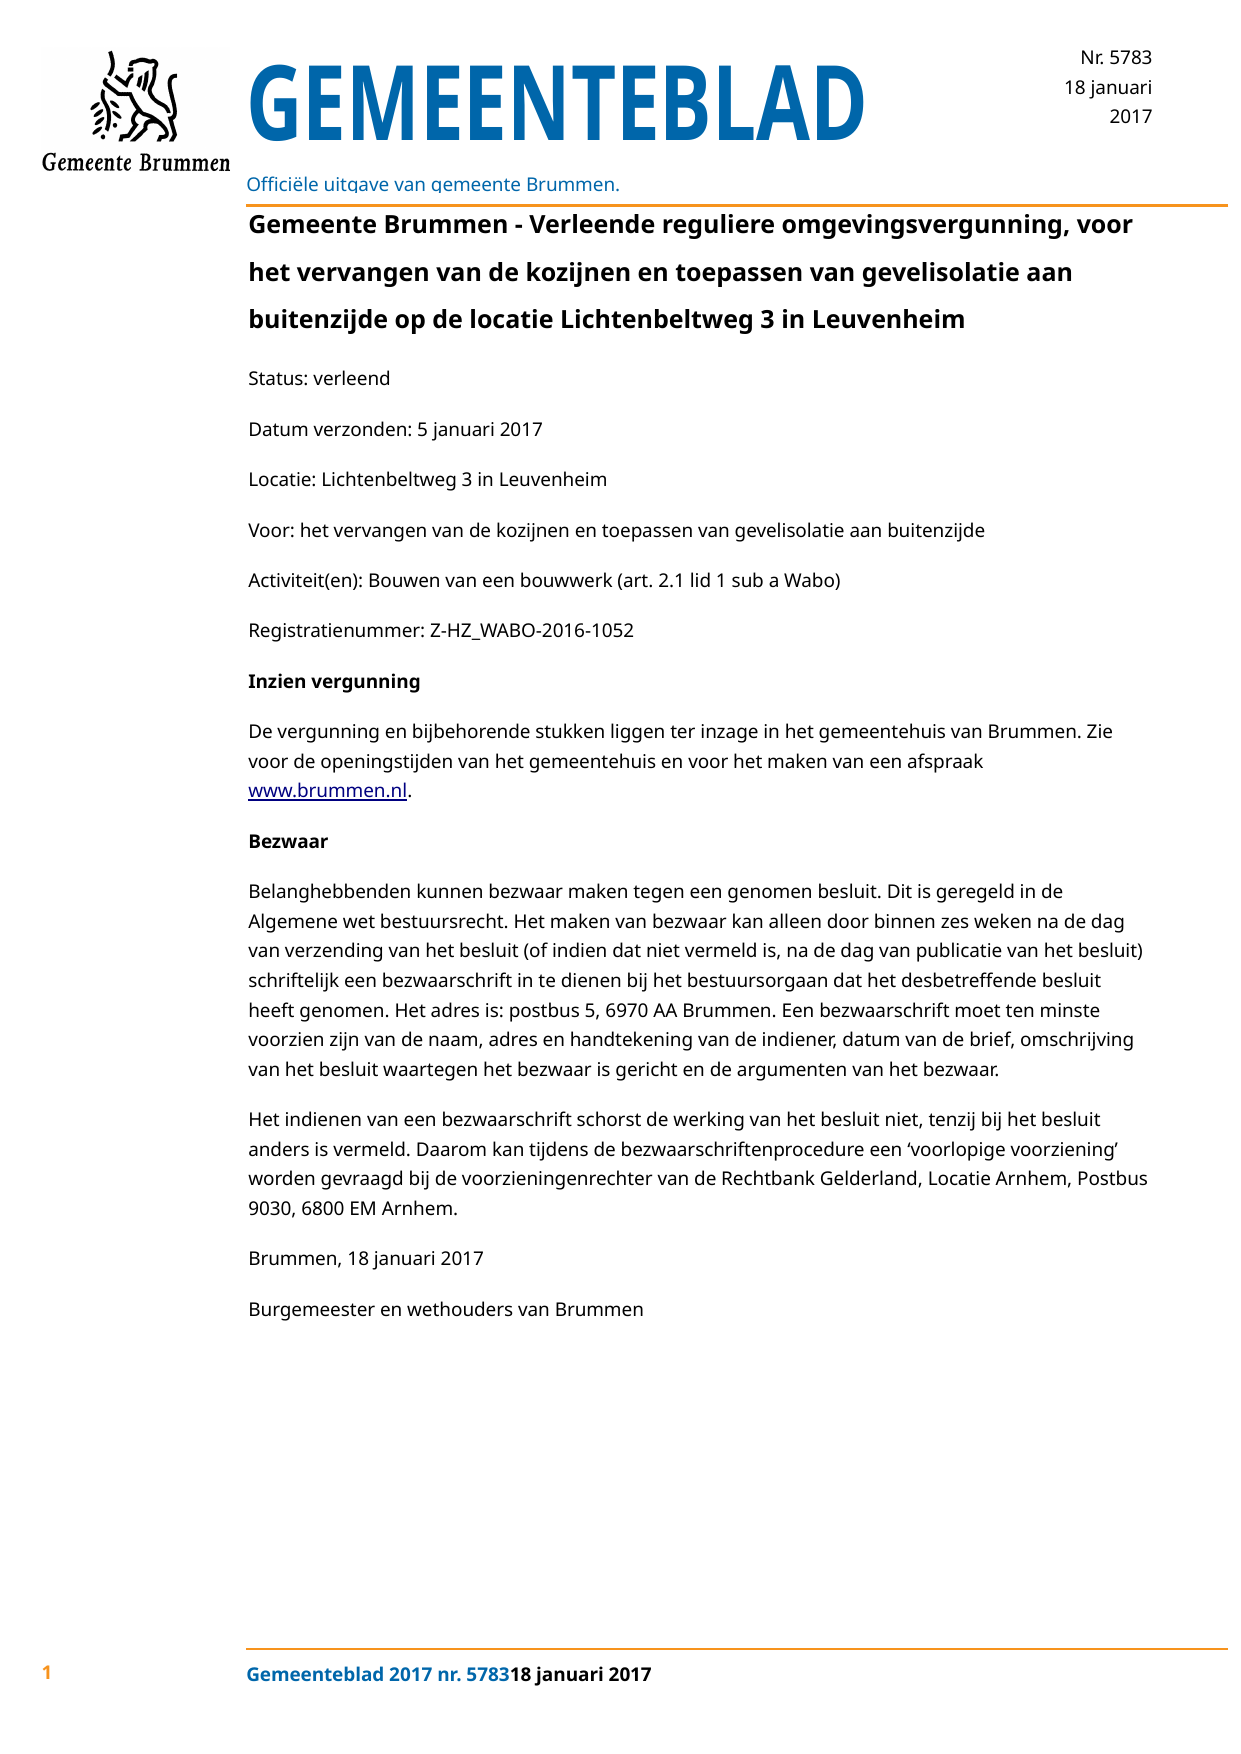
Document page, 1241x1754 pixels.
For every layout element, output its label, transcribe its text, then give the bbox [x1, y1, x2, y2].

text De vergunning en bijbehorende stukken liggen ter inzage in het gemeentehuis van Brummen. Zie voor de openingstijden van het gemeentehuis en voor het maken van een afspraak www.brummen.nl. [248, 718, 1152, 803]
text Datum verzonden: 5 januari 2017 [248, 416, 1152, 442]
text Locatie: Lichtenbeltweg 3 in Leuvenheim [248, 466, 1152, 492]
text Inzien vergunning [248, 668, 1152, 694]
text Belanghebbenden kunnen bezwaar maken tegen een genomen besluit. Dit is geregeld in de Algemene wet bestuursrecht. Het maken van bezwaar kan alleen door binnen zes weken na de dag van verzending van het besluit (of indien dat niet vermeld is, na de dag van publicatie van het besluit) schriftelijk een bezwaarschrift in te dienen bij het bestuursorgaan dat het desbetreffende besluit heeft genomen. Het adres is: postbus 5, 6970 AA Brummen. Een bezwaarschrift moet ten minste voorzien zijn van de naam, adres en handtekening van de indiener, datum van de brief, omschrijving van het besluit waartegen het bezwaar is gericht en de argumenten van het bezwaar. [248, 878, 1152, 1082]
text Gemeente Brummen - Verleende reguliere omgevingsvergunning, voor het vervangen van de kozijnen en toepassen van gevelisolatie aan buitenzijde op de locatie Lichtenbeltweg 3 in Leuvenheim [248, 207, 1152, 336]
text Voor: het vervangen van de kozijnen en toepassen van gevelisolatie aan buitenzijde [248, 517, 1152, 542]
text Brummen, 18 januari 2017 [248, 1246, 1152, 1271]
text Activiteit(en): Bouwen van een bouwwerk (art. 2.1 lid 1 sub a Wabo) [248, 567, 1152, 593]
picture [41, 47, 231, 172]
text Het indienen van een bezwaarschrift schorst de werking van het besluit niet, tenzij bij het besluit anders is vermeld. Daarom kan tijdens de bezwaarschriftenprocedure een ‘voorlopige voorziening’ worden gevraagd bij de voorzieningenrechter van de Rechtbank Gelderland, Locatie Arnhem, Postbus 9030, 6800 EM Arnhem. [248, 1106, 1152, 1221]
text Burgemeester en wethouders van Brummen [248, 1296, 1152, 1322]
text Status: verleend [248, 366, 1152, 391]
text Bezwaar [248, 828, 1152, 854]
text Registratienummer: Z-HZ_WABO-2016-1052 [248, 618, 1152, 643]
